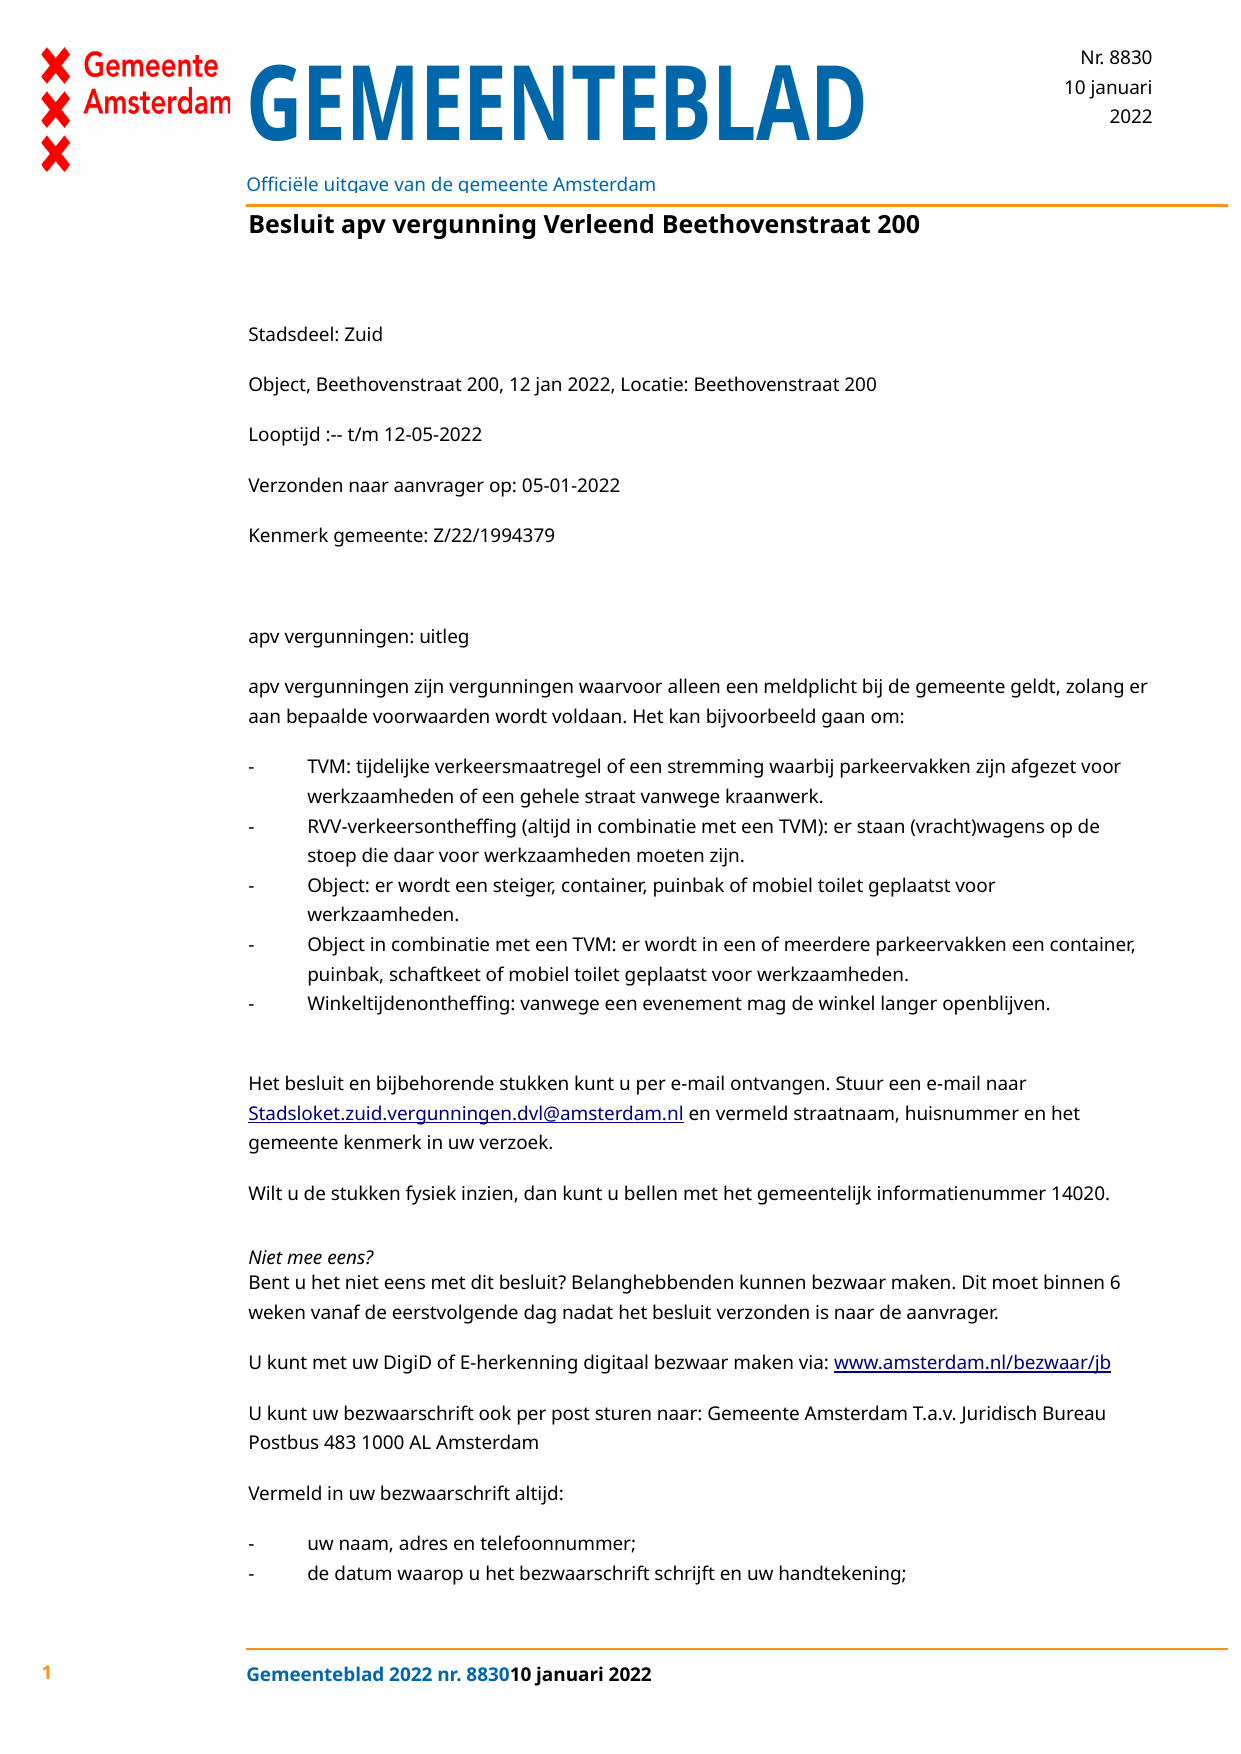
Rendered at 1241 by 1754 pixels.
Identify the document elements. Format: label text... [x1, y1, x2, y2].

text Looptijd :-- t/m 12-05-2022 [248, 422, 1152, 447]
text U kunt uw bezwaarschrift ook per post sturen naar: Gemeente Amsterdam T.a.v. Juridisch Bureau Postbus 483 1000 AL Amsterdam [248, 1400, 1152, 1455]
text apv vergunningen zijn vergunningen waarvoor alleen een meldplicht bij de gemeente geldt, zolang er aan bepaalde voorwaarden wordt voldaan. Het kan bijvoorbeeld gaan om: [248, 674, 1152, 729]
list RVV-verkeersontheffing (altijd in combinatie met een TVM): er staan (vracht)wagens op de stoep die daar voor werkzaamheden moeten zijn. [248, 813, 1152, 868]
text apv vergunningen: uitleg [248, 623, 1152, 649]
text Vermeld in uw bezwaarschrift altijd: [248, 1480, 1152, 1506]
list TVM: tijdelijke verkeersmaatregel of een stremming waarbij parkeervakken zijn afgezet voor werkzaamheden of een gehele straat vanwege kraanwerk. [248, 754, 1152, 809]
list Winkeltijdenontheffing: vanwege een evenement mag de winkel langer openblijven. [248, 990, 1152, 1016]
list Object in combinatie met een TVM: er wordt in een of meerdere parkeervakken een container, puinbak, schaftkeet of mobiel toilet geplaatst voor werkzaamheden. [248, 931, 1152, 986]
list de datum waarop u het bezwaarschrift schrijft en uw handtekening; [248, 1560, 1152, 1586]
text Stadsdeel: Zuid [248, 321, 1152, 346]
text Verzonden naar aanvrager op: 05-01-2022 [248, 472, 1152, 498]
list Object: er wordt een steiger, container, puinbak of mobiel toilet geplaatst voor werkzaamheden. [248, 872, 1152, 927]
text Niet mee eens? [248, 1244, 1152, 1269]
text Het besluit en bijbehorende stukken kunt u per e-mail ontvangen. Stuur een e-mail naar Stadsloket.zuid.vergunningen.dvl@amsterdam.nl en vermeld straatnaam, huisnummer en het gemeente kenmerk in uw verzoek. [248, 1070, 1152, 1155]
text Kenmerk gemeente: Z/22/1994379 [248, 522, 1152, 548]
text Wilt u de stukken fysiek inzien, dan kunt u bellen met het gemeentelijk informatienummer 14020. [248, 1180, 1152, 1206]
text Besluit apv vergunning Verleend Beethovenstraat 200 [248, 207, 1152, 241]
text Bent u het niet eens met dit besluit? Belanghebbenden kunnen bezwaar maken. Dit moet binnen 6 weken vanaf de eerstvolgende dag nadat het besluit verzonden is naar de aanvrager. [248, 1269, 1152, 1325]
text Object, Beethovenstraat 200, 12 jan 2022, Locatie: Beethovenstraat 200 [248, 371, 1152, 397]
list uw naam, adres en telefoonnummer; [248, 1530, 1152, 1556]
text U kunt met uw DigiD of E-herkenning digitaal bezwaar maken via: www.amsterdam.nl/bezwaar/jb [248, 1349, 1152, 1375]
picture [41, 47, 231, 172]
